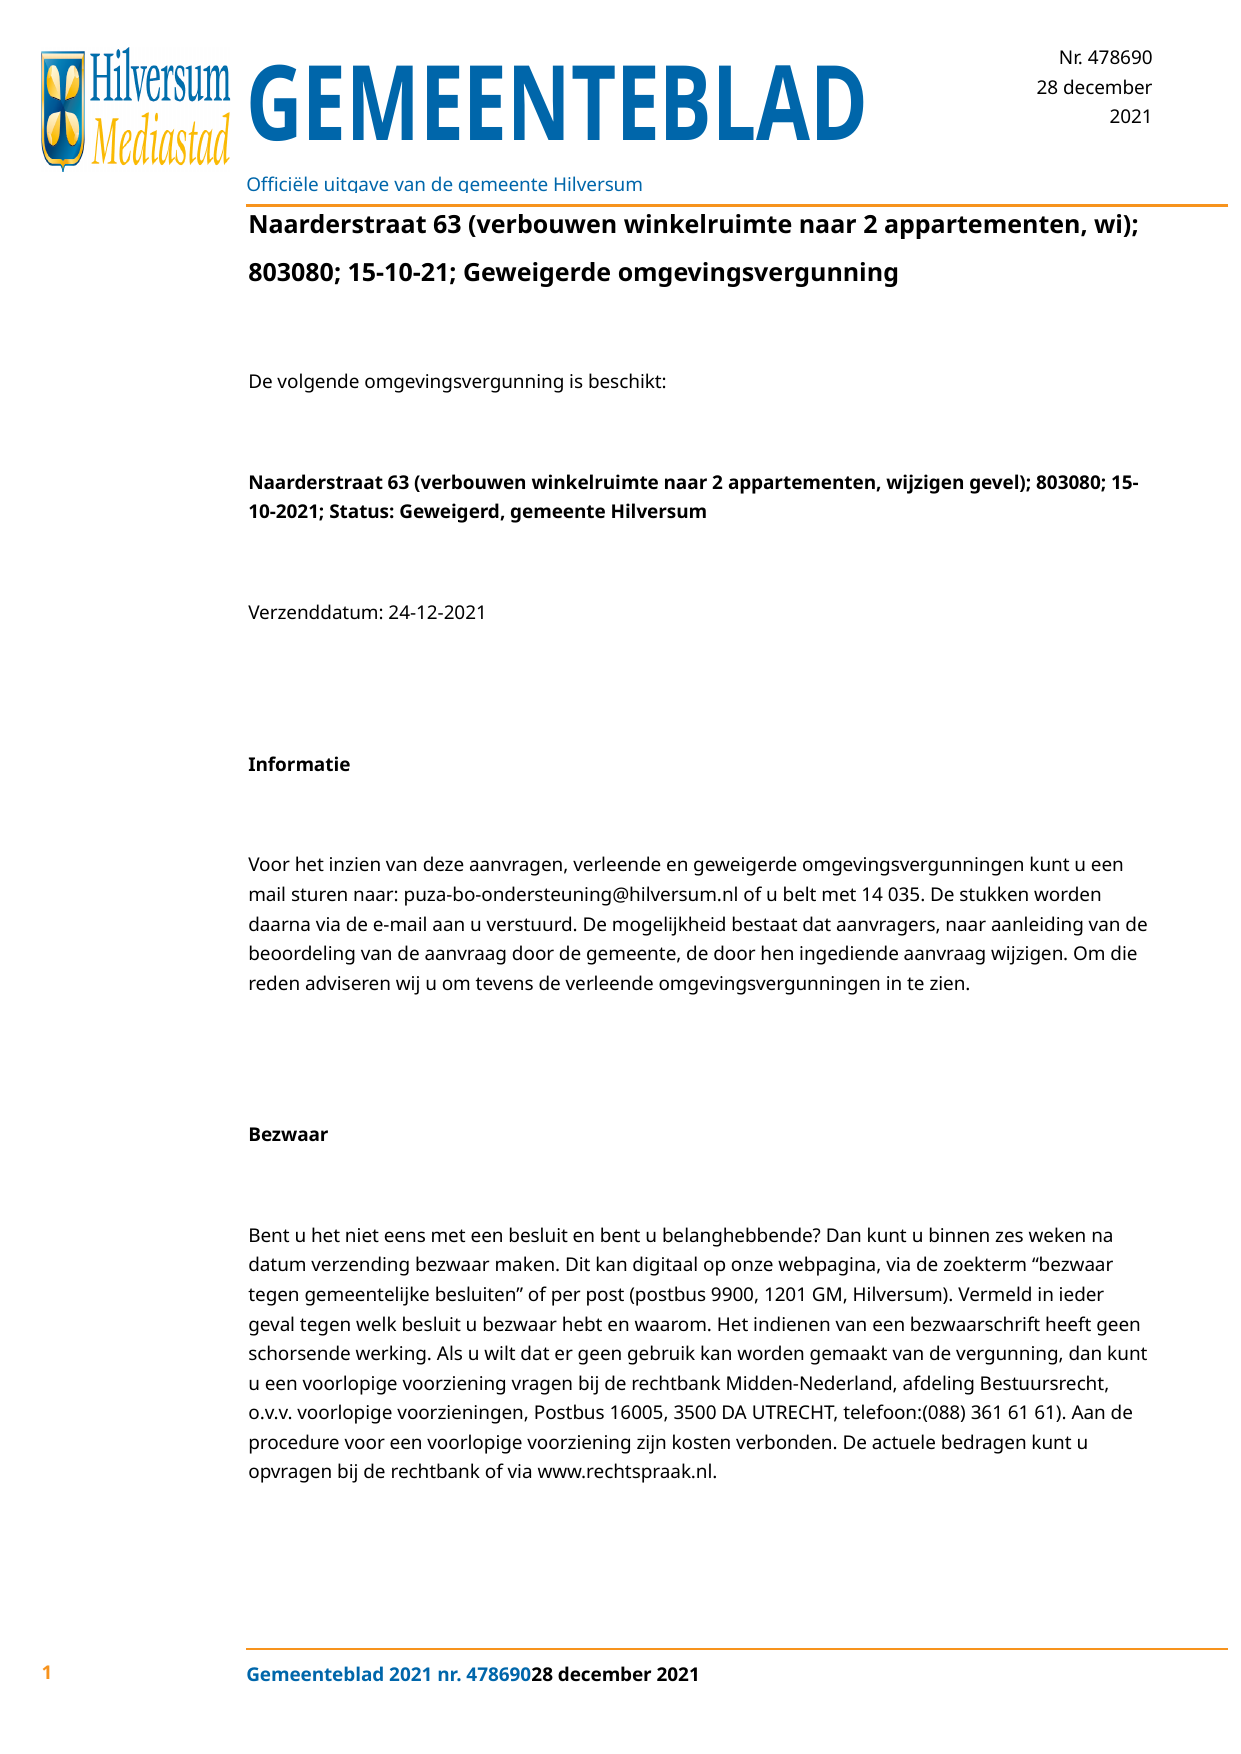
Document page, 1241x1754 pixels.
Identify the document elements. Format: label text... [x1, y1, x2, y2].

text De volgende omgevingsvergunning is beschikt: [248, 368, 1152, 394]
picture [41, 47, 231, 172]
text Voor het inzien van deze aanvragen, verleende en geweigerde omgevingsvergunningen kunt u een mail sturen naar: puza-bo-ondersteuning@hilversum.nl of u belt met 14 035. De stukken worden daarna via de e-mail aan u verstuurd. De mogelijkheid bestaat dat aanvragers, naar aanleiding van de beoordeling van de aanvraag door de gemeente, de door hen ingediende aanvraag wijzigen. Om die reden adviseren wij u om tevens de verleende omgevingsvergunningen in te zien. [248, 852, 1152, 996]
text Naarderstraat 63 (verbouwen winkelruimte naar 2 appartementen, wi); 803080; 15-10-21; Geweigerde omgevingsvergunning [248, 207, 1152, 288]
text Bezwaar [248, 1121, 1152, 1147]
text Verzenddatum: 24-12-2021 [248, 599, 1152, 625]
text Naarderstraat 63 (verbouwen winkelruimte naar 2 appartementen, wijzigen gevel); 803080; 15-10-2021; Status: Geweigerd, gemeente Hilversum [248, 469, 1152, 524]
text Informatie [248, 751, 1152, 777]
text Bent u het niet eens met een besluit en bent u belanghebbende? Dan kunt u binnen zes weken na datum verzending bezwaar maken. Dit kan digitaal op onze webpagina, via de zoekterm “bezwaar tegen gemeentelijke besluiten” of per post (postbus 9900, 1201 GM, Hilversum). Vermeld in ieder geval tegen welk besluit u bezwaar hebt en waarom. Het indienen van een bezwaarschrift heeft geen schorsende werking. Als u wilt dat er geen gebruik kan worden gemaakt van de vergunning, dan kunt u een voorlopige voorziening vragen bij de rechtbank Midden-Nederland, afdeling Bestuursrecht, o.v.v. voorlopige voorzieningen, Postbus 16005, 3500 DA UTRECHT, telefoon:(088) 361 61 61). Aan de procedure voor een voorlopige voorziening zijn kosten verbonden. De actuele bedragen kunt u opvragen bij de rechtbank of via www.rechtspraak.nl. [248, 1222, 1152, 1484]
